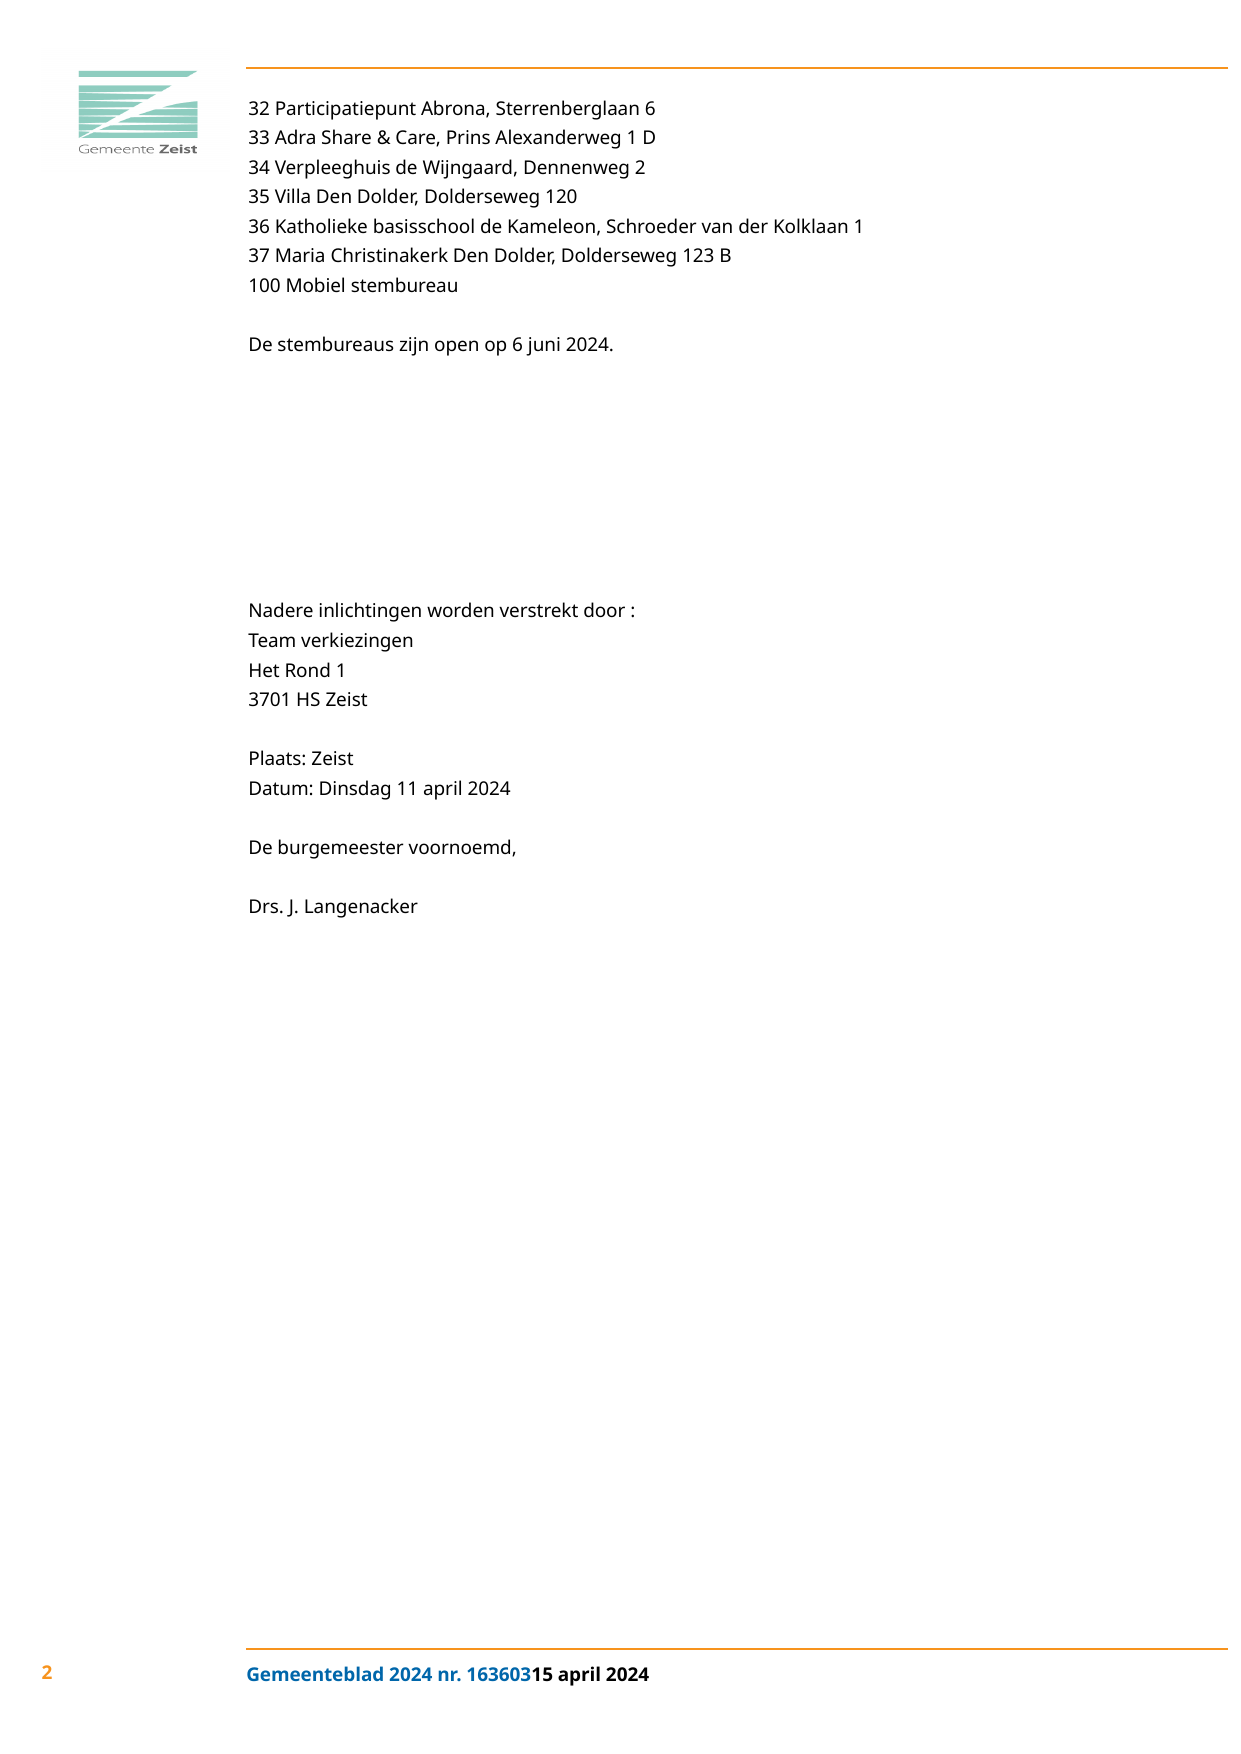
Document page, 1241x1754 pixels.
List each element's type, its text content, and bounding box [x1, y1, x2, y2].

text 33 Adra Share & Care, Prins Alexanderweg 1 D [248, 124, 1152, 150]
text 32 Participatiepunt Abrona, Sterrenberglaan 6 [248, 95, 1152, 121]
text De burgemeester voornoemd, [248, 834, 1152, 860]
text Team verkiezingen [248, 627, 1152, 653]
picture [41, 47, 231, 172]
text Datum: Dinsdag 11 april 2024 [248, 775, 1152, 801]
text 100 Mobiel stembureau [248, 272, 1152, 298]
text Plaats: Zeist [248, 746, 1152, 771]
text Het Rond 1 [248, 657, 1152, 683]
text Nadere inlichtingen worden verstrekt door : [248, 598, 1152, 623]
text 37 Maria Christinakerk Den Dolder, Dolderseweg 123 B [248, 243, 1152, 268]
text De stembureaus zijn open op 6 juni 2024. [248, 331, 1152, 357]
text 34 Verpleeghuis de Wijngaard, Dennenweg 2 [248, 154, 1152, 180]
text 3701 HS Zeist [248, 686, 1152, 712]
text 35 Villa Den Dolder, Dolderseweg 120 [248, 183, 1152, 209]
text Drs. J. Langenacker [248, 893, 1152, 919]
text 36 Katholieke basisschool de Kameleon, Schroeder van der Kolklaan 1 [248, 213, 1152, 239]
